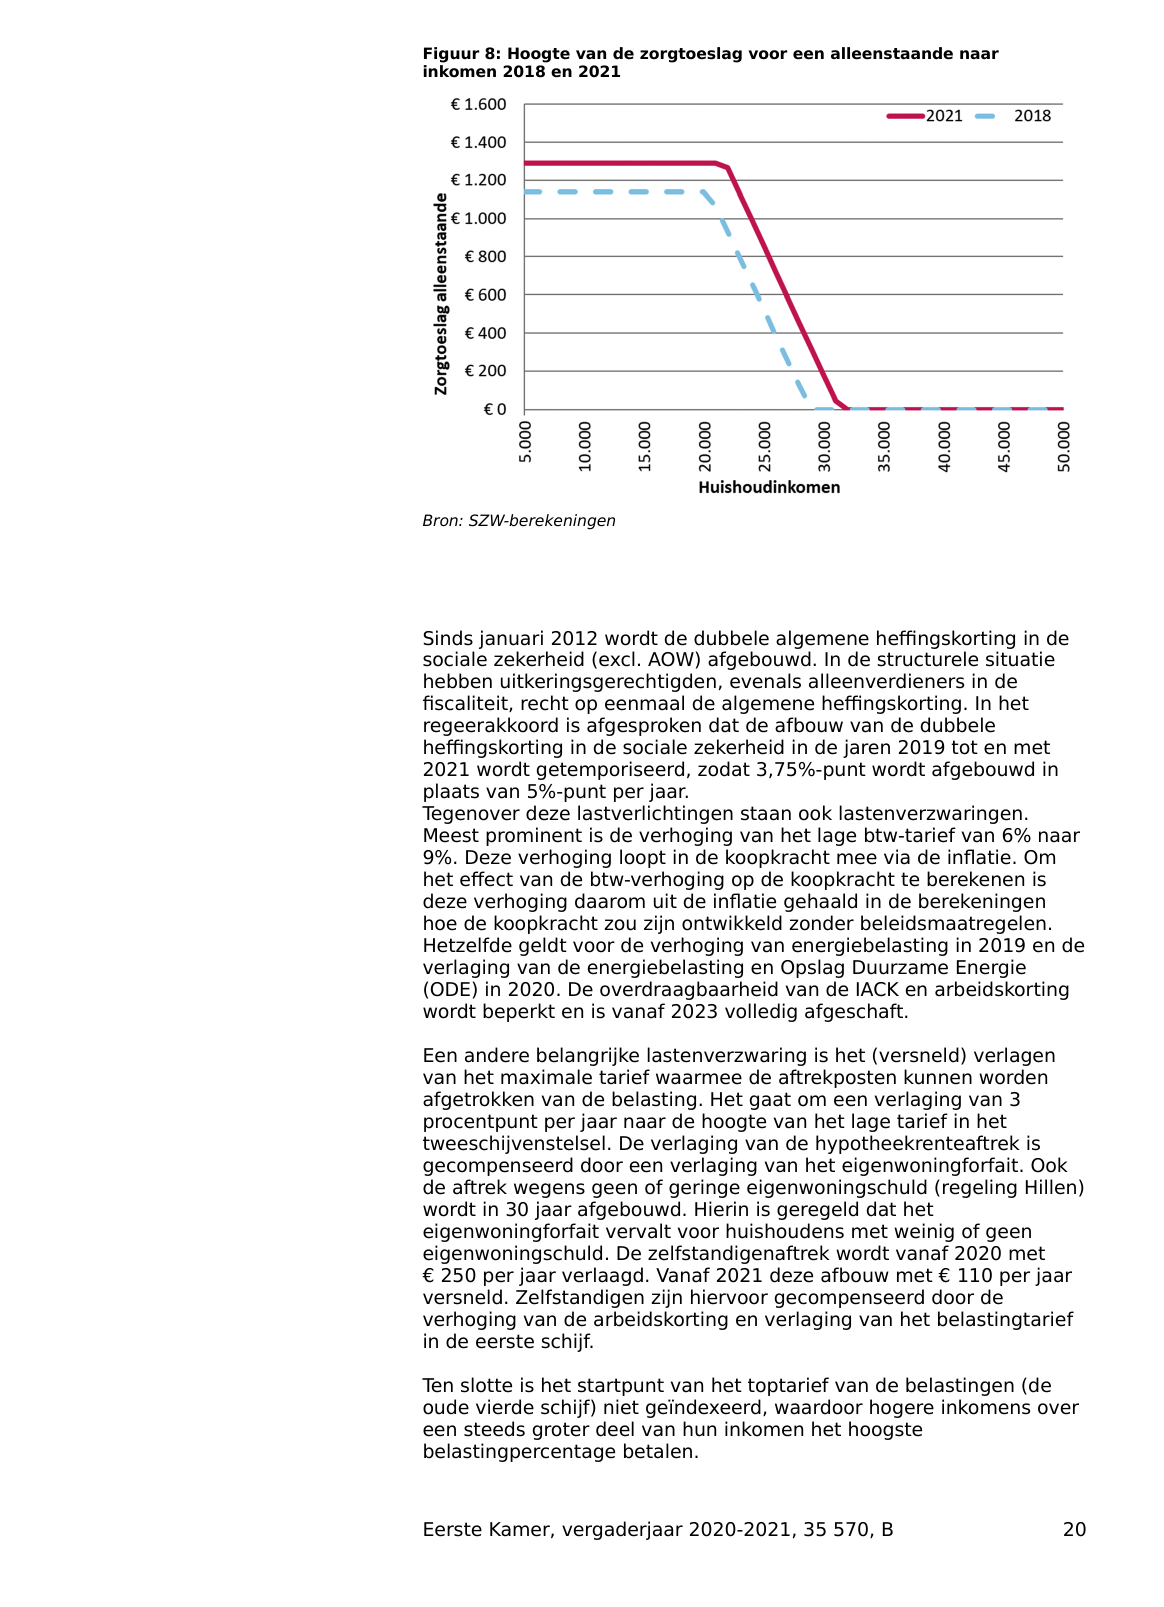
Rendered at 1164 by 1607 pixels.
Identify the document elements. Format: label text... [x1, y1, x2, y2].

picture [422, 92, 1072, 501]
text Sinds januari 2012 wordt de dubbele algemene heffingskorting in de sociale zekerheid (excl. AOW) afgebouwd. In de structurele situatie hebben uitkeringsgerechtigden, evenals alleenverdieners in de fiscaliteit, recht op eenmaal de algemene heffingskorting. In het regeerakkoord is afgesproken dat de afbouw van de dubbele heffingskorting in de sociale zekerheid in de jaren 2019 tot en met 2021 wordt getemporiseerd, zodat 3,75%-punt wordt afgebouwd in plaats van 5%-punt per jaar. [422, 627, 1087, 803]
text Tegenover deze lastverlichtingen staan ook lastenverzwaringen. Meest prominent is de verhoging van het lage btw-tarief van 6% naar 9%. Deze verhoging loopt in de koopkracht mee via de inflatie. Om het effect van de btw-verhoging op de koopkracht te berekenen is deze verhoging daarom uit de inflatie gehaald in de berekeningen hoe de koopkracht zou zijn ontwikkeld zonder beleidsmaatregelen. Hetzelfde geldt voor de verhoging van energiebelasting in 2019 en de verlaging van de energiebelasting en Opslag Duurzame Energie (ODE) in 2020. De overdraagbaarheid van de IACK en arbeidskorting wordt beperkt en is vanaf 2023 volledig afgeschaft. [422, 803, 1087, 1023]
text Bron: SZW-berekeningen [422, 512, 1072, 530]
text Figuur 8: Hoogte van de zorgtoeslag voor een alleenstaande naar inkomen 2018 en 2021 [422, 45, 1072, 81]
text Een andere belangrijke lastenverzwaring is het (versneld) verlagen van het maximale tarief waarmee de aftrekposten kunnen worden afgetrokken van de belasting. Het gaat om een verlaging van 3 procentpunt per jaar naar de hoogte van het lage tarief in het tweeschijvenstelsel. De verlaging van de hypotheekrenteaftrek is gecompenseerd door een verlaging van het eigenwoningforfait. Ook de aftrek wegens geen of geringe eigenwoningschuld (regeling Hillen) wordt in 30 jaar afgebouwd. Hierin is geregeld dat het eigenwoningforfait vervalt voor huishoudens met weinig of geen eigenwoningschuld. De zelfstandigenaftrek wordt vanaf 2020 met € 250 per jaar verlaagd. Vanaf 2021 deze afbouw met € 110 per jaar versneld. Zelfstandigen zijn hiervoor gecompenseerd door de verhoging van de arbeidskorting en verlaging van het belastingtarief in de eerste schijf. [422, 1045, 1087, 1353]
text Ten slotte is het startpunt van het toptarief van de belastingen (de oude vierde schijf) niet geïndexeerd, waardoor hogere inkomens over een steeds groter deel van hun inkomen het hoogste belastingpercentage betalen. [422, 1375, 1087, 1463]
